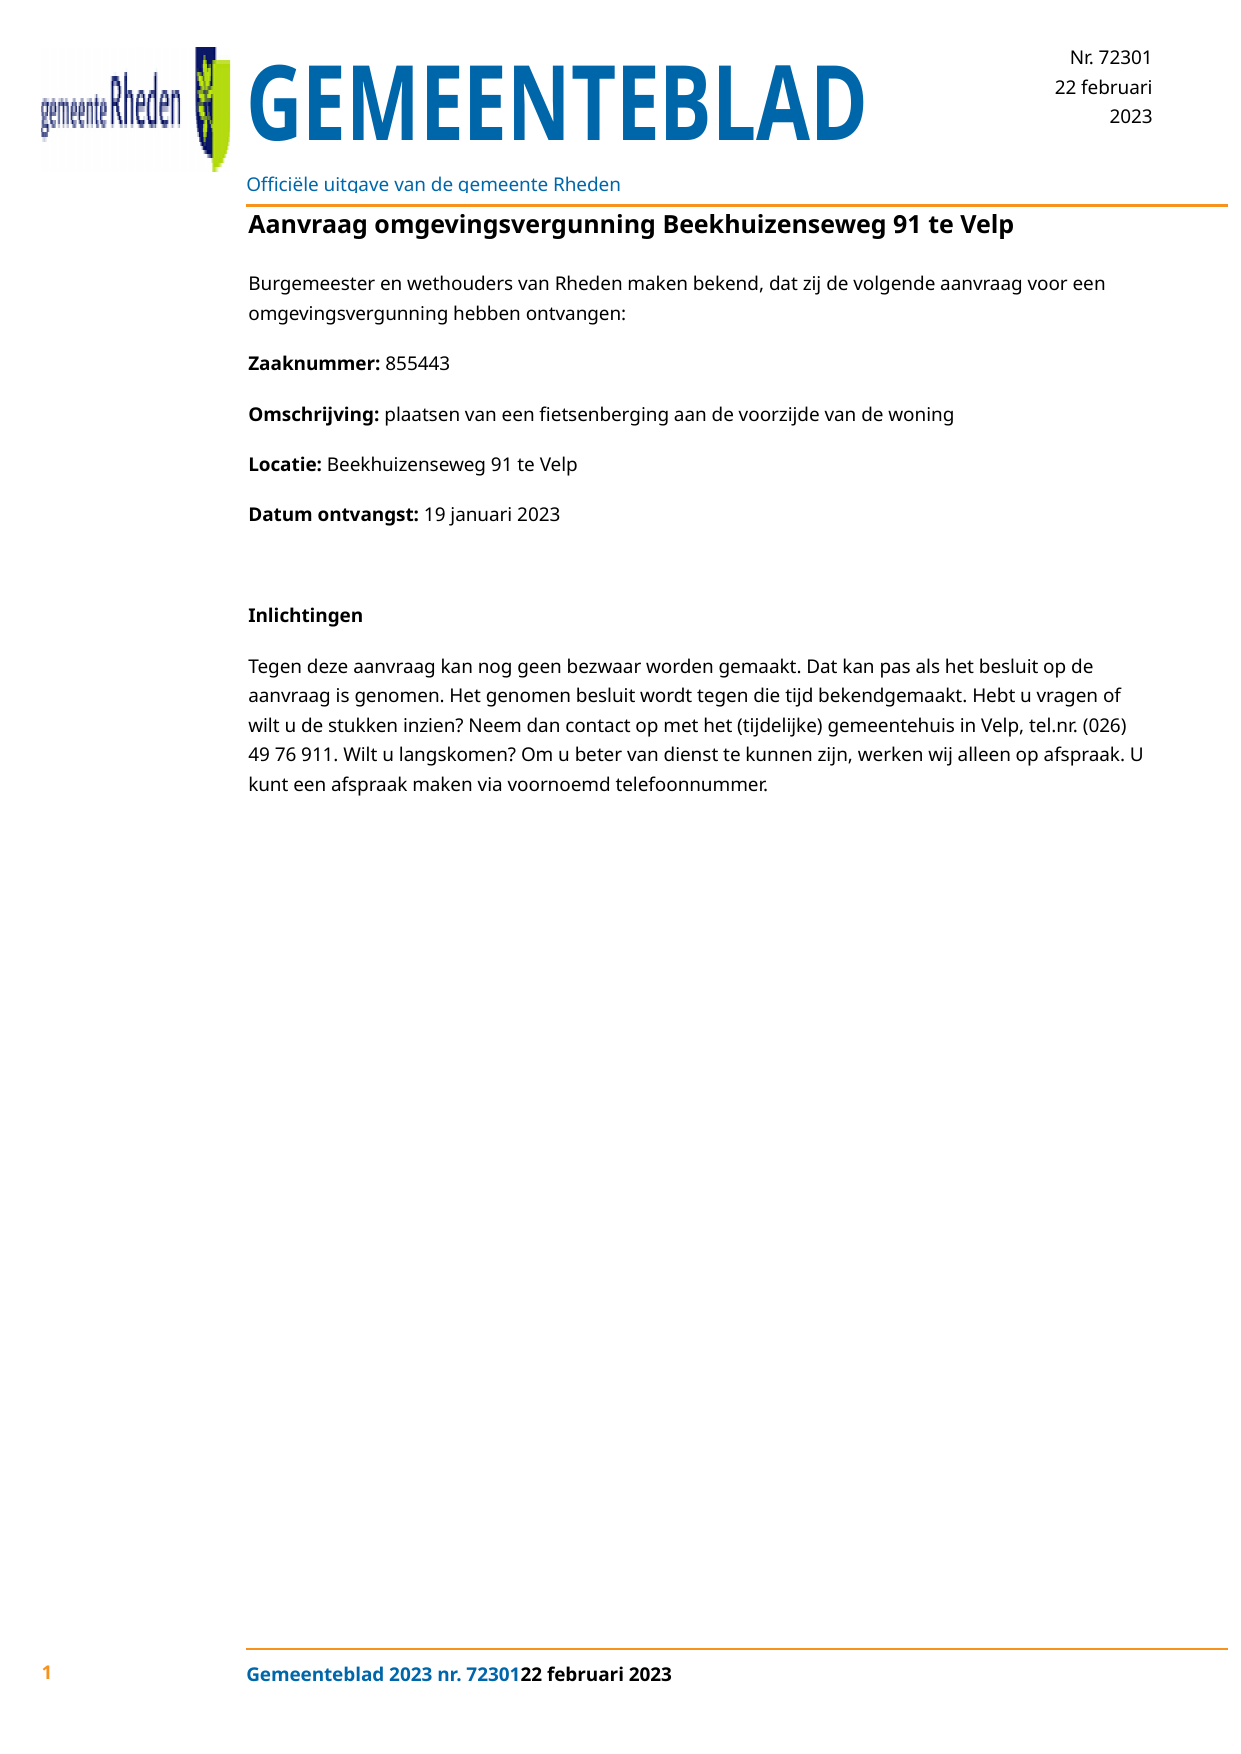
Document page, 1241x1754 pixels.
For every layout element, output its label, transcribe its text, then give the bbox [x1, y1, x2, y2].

picture [41, 47, 231, 172]
text Inlichtingen [248, 602, 1152, 628]
text Zaaknummer: 855443 [248, 350, 1152, 376]
text Omschrijving: plaatsen van een fietsenberging aan de voorzijde van de woning [248, 401, 1152, 426]
text Locatie: Beekhuizenseweg 91 te Velp [248, 451, 1152, 477]
text Aanvraag omgevingsvergunning Beekhuizenseweg 91 te Velp [248, 207, 1152, 241]
text Burgemeester en wethouders van Rheden maken bekend, dat zij de volgende aanvraag voor een omgevingsvergunning hebben ontvangen: [248, 270, 1152, 326]
text Datum ontvangst: 19 januari 2023 [248, 502, 1152, 527]
text Tegen deze aanvraag kan nog geen bezwaar worden gemaakt. Dat kan pas als het besluit op de aanvraag is genomen. Het genomen besluit wordt tegen die tijd bekendgemaakt. Hebt u vragen of wilt u de stukken inzien? Neem dan contact op met het (tijdelijke) gemeentehuis in Velp, tel.nr. (026) 49 76 911. Wilt u langskomen? Om u beter van dienst te kunnen zijn, werken wij alleen op afspraak. U kunt een afspraak maken via voornoemd telefoonnummer. [248, 653, 1152, 797]
